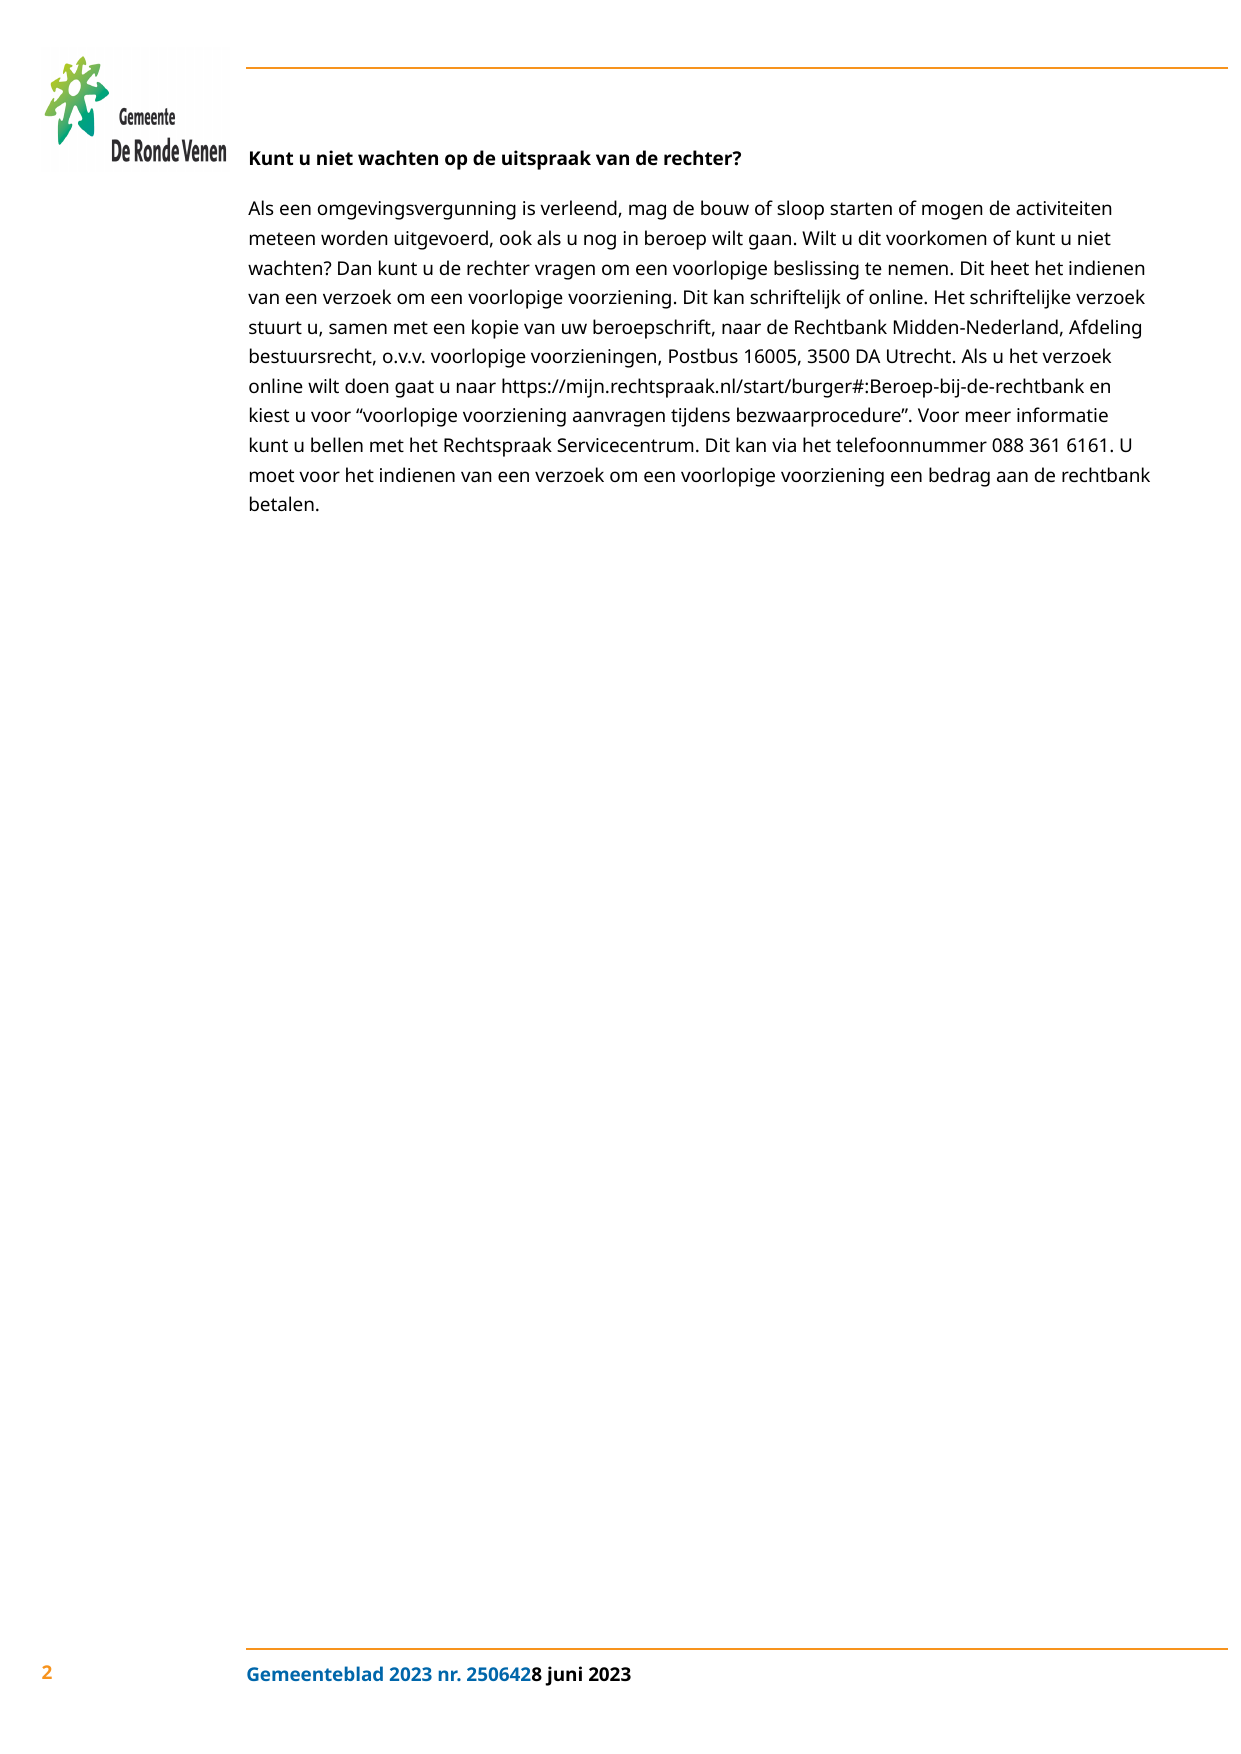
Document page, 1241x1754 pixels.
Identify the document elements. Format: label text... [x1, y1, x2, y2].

picture [41, 47, 231, 172]
text Kunt u niet wachten op de uitspraak van de rechter? [248, 145, 1152, 171]
text Als een omgevingsvergunning is verleend, mag de bouw of sloop starten of mogen de activiteiten meteen worden uitgevoerd, ook als u nog in beroep wilt gaan. Wilt u dit voorkomen of kunt u niet wachten? Dan kunt u de rechter vragen om een voorlopige beslissing te nemen. Dit heet het indienen van een verzoek om een voorlopige voorziening. Dit kan schriftelijk of online. Het schriftelijke verzoek stuurt u, samen met een kopie van uw beroepschrift, naar de Rechtbank Midden-Nederland, Afdeling bestuursrecht, o.v.v. voorlopige voorzieningen, Postbus 16005, 3500 DA Utrecht. Als u het verzoek online wilt doen gaat u naar https://mijn.rechtspraak.nl/start/burger#:Beroep-bij-de-rechtbank en kiest u voor “voorlopige voorziening aanvragen tijdens bezwaarprocedure”. Voor meer informatie kunt u bellen met het Rechtspraak Servicecentrum. Dit kan via het telefoonnummer 088 361 6161. U moet voor het indienen van een verzoek om een voorlopige voorziening een bedrag aan de rechtbank betalen. [248, 196, 1152, 517]
